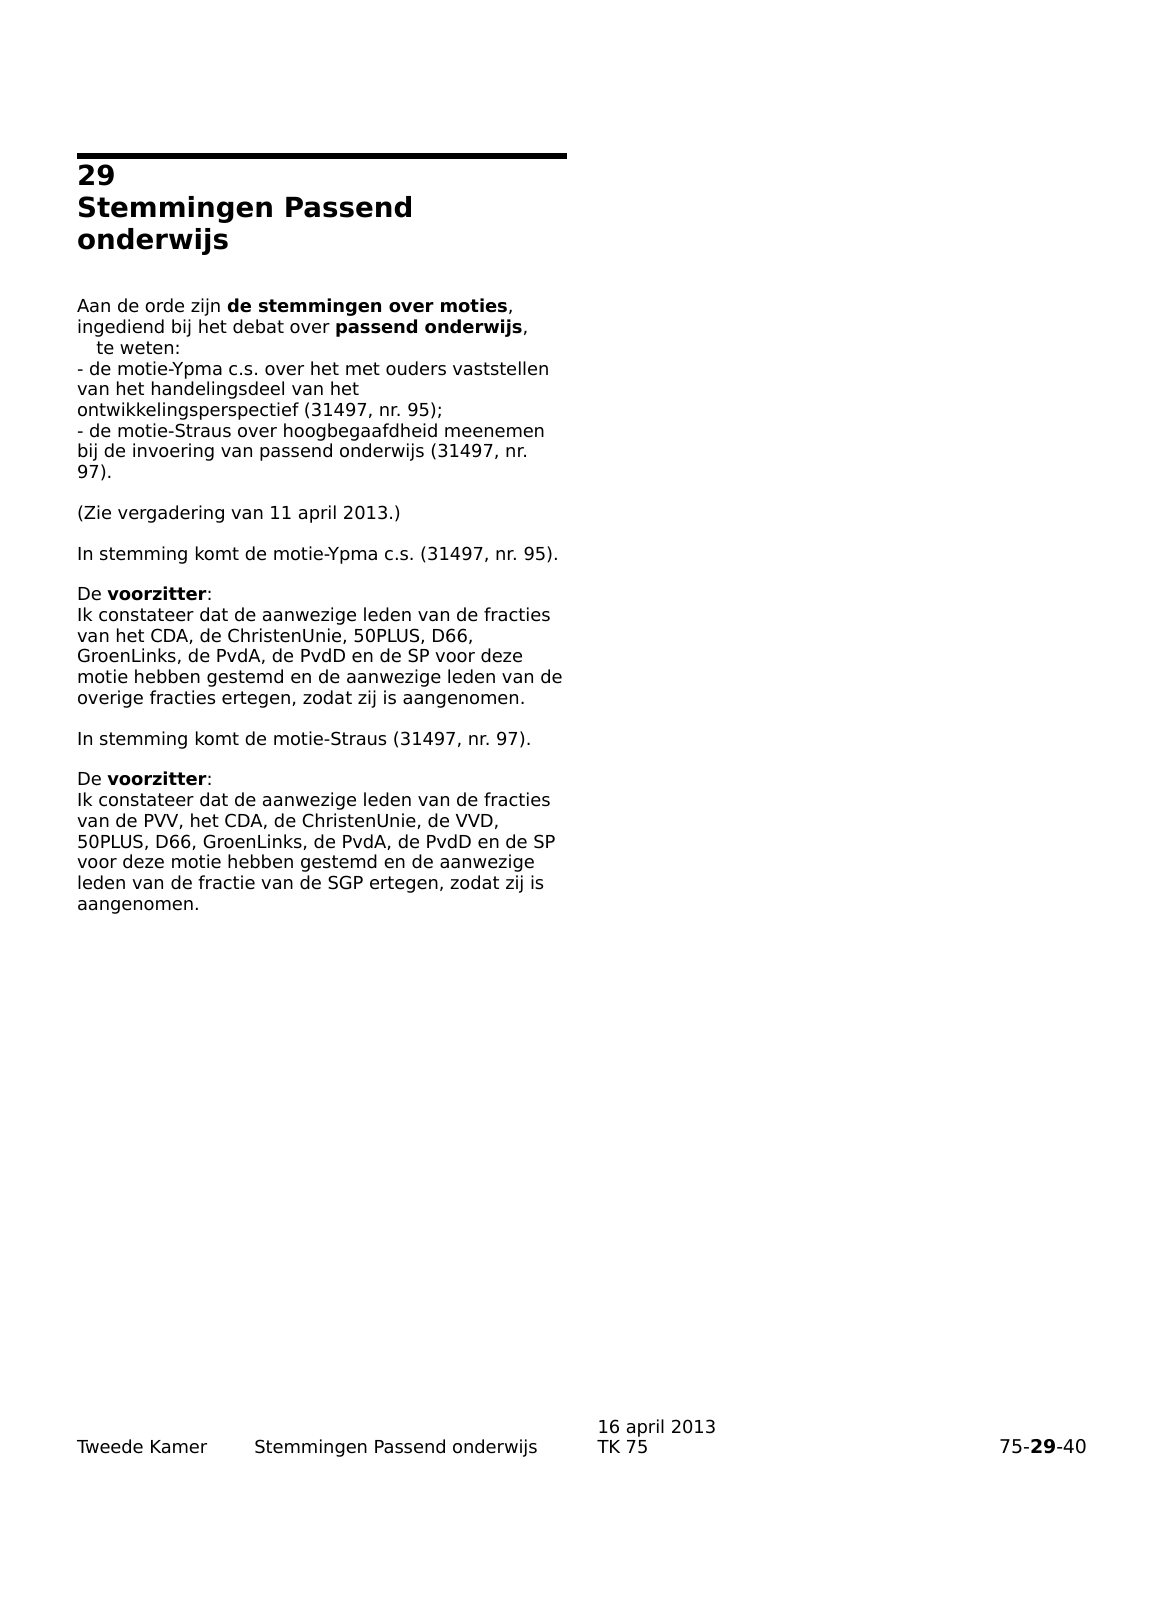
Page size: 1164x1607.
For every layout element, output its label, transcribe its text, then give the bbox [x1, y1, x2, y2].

text te weten: [77, 338, 567, 358]
text Ik constateer dat de aanwezige leden van de fracties van de PVV, het CDA, de ChristenUnie, de VVD, 50PLUS, D66, GroenLinks, de PvdA, de PvdD en de SP voor deze motie hebben gestemd en de aanwezige leden van de fractie van de SGP ertegen, zodat zij is aangenomen. [77, 790, 567, 914]
title 29 Stemmingen Passend onderwijs [77, 159, 567, 256]
text - de motie-Ypma c.s. over het met ouders vaststellen van het handelingsdeel van het ontwikkelingsperspectief (31497, nr. 95); [77, 358, 567, 421]
text Aan de orde zijn de stemmingen over moties, ingediend bij het debat over passend onderwijs, [77, 296, 567, 338]
text De voorzitter: [77, 769, 567, 790]
text De voorzitter: [77, 584, 567, 605]
text (Zie vergadering van 11 april 2013.) [77, 503, 567, 523]
text Ik constateer dat de aanwezige leden van de fracties van het CDA, de ChristenUnie, 50PLUS, D66, GroenLinks, de PvdA, de PvdD en de SP voor deze motie hebben gestemd en de aanwezige leden van de overige fracties ertegen, zodat zij is aangenomen. [77, 605, 567, 708]
text In stemming komt de motie-Straus (31497, nr. 97). [77, 728, 567, 749]
text In stemming komt de motie-Ypma c.s. (31497, nr. 95). [77, 543, 567, 564]
text - de motie-Straus over hoogbegaafdheid meenemen bij de invoering van passend onderwijs (31497, nr. 97). [77, 421, 567, 483]
